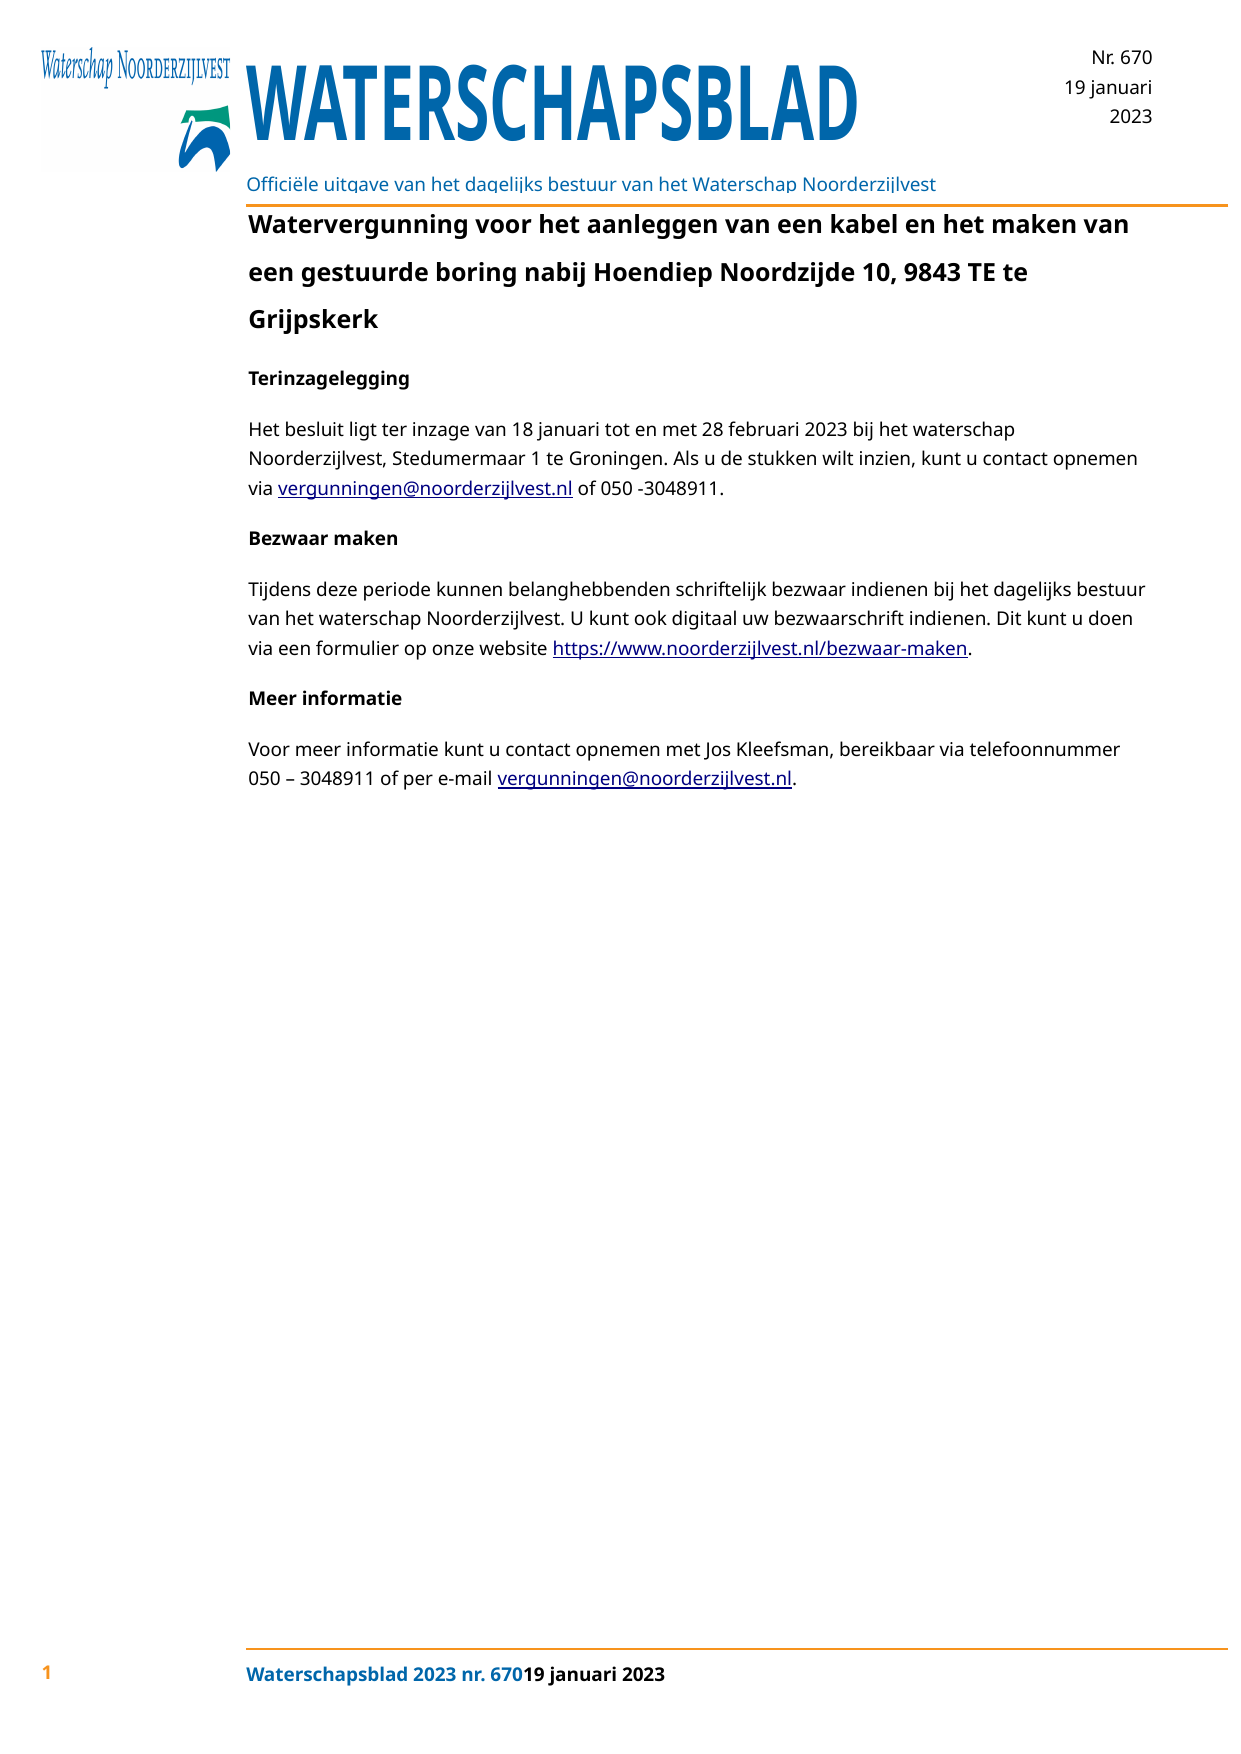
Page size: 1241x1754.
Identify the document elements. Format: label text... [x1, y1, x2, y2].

text Het besluit ligt ter inzage van 18 januari tot en met 28 februari 2023 bij het waterschap Noorderzijlvest, Stedumermaar 1 te Groningen. Als u de stukken wilt inzien, kunt u contact opnemen via vergunningen@noorderzijlvest.nl of 050 -3048911. [248, 416, 1152, 501]
picture [41, 47, 231, 172]
text Tijdens deze periode kunnen belanghebbenden schriftelijk bezwaar indienen bij het dagelijks bestuur van het waterschap Noorderzijlvest. U kunt ook digitaal uw bezwaarschrift indienen. Dit kunt u doen via een formulier op onze website https://www.noorderzijlvest.nl/bezwaar-maken. [248, 576, 1152, 661]
text Voor meer informatie kunt u contact opnemen met Jos Kleefsman, bereikbaar via telefoonnummer 050 – 3048911 of per e-mail vergunningen@noorderzijlvest.nl. [248, 736, 1152, 791]
text Watervergunning voor het aanleggen van een kabel en het maken van een gestuurde boring nabij Hoendiep Noordzijde 10, 9843 TE te Grijpskerk [248, 207, 1152, 336]
text Terinzagelegging [248, 366, 1152, 391]
text Meer informatie [248, 686, 1152, 711]
text Bezwaar maken [248, 526, 1152, 551]
